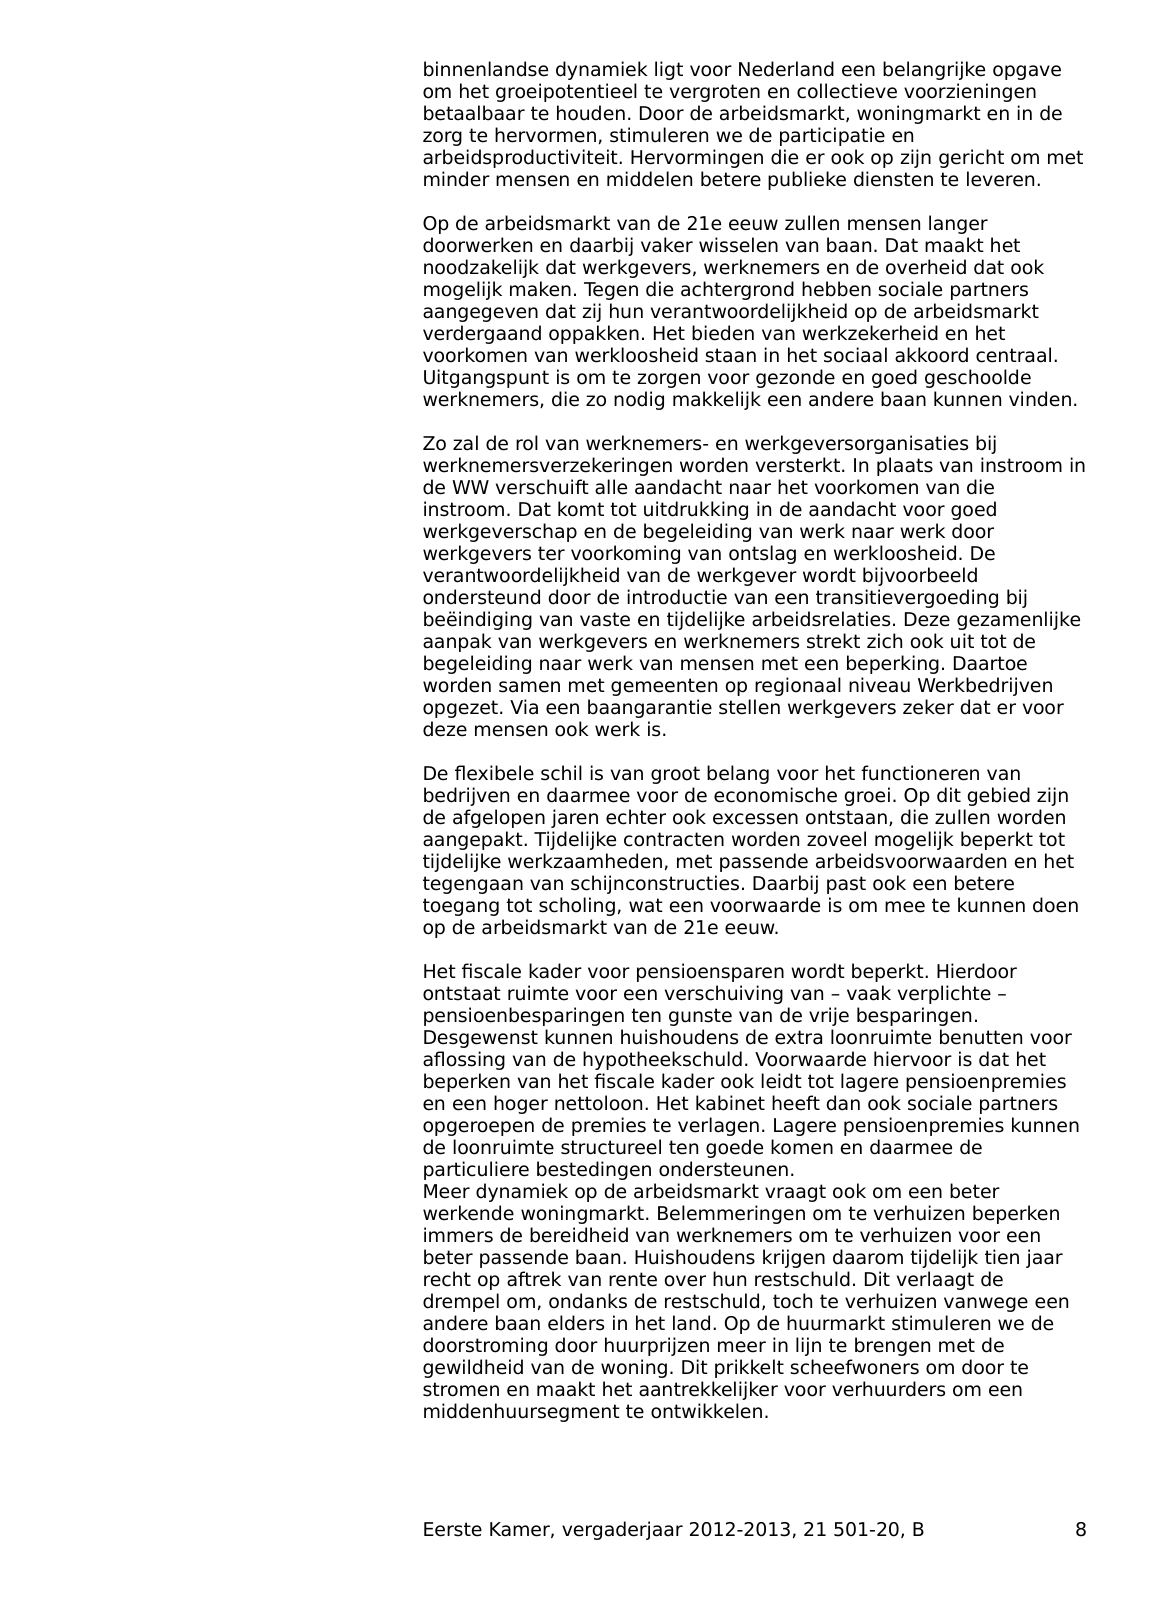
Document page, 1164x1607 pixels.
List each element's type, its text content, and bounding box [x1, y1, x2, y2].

text binnenlandse dynamiek ligt voor Nederland een belangrijke opgave om het groeipotentieel te vergroten en collectieve voorzieningen betaalbaar te houden. Door de arbeidsmarkt, woningmarkt en in de zorg te hervormen, stimuleren we de participatie en arbeidsproductiviteit. Hervormingen die er ook op zijn gericht om met minder mensen en middelen betere publieke diensten te leveren. [422, 59, 1087, 191]
text Op de arbeidsmarkt van de 21e eeuw zullen mensen langer doorwerken en daarbij vaker wisselen van baan. Dat maakt het noodzakelijk dat werkgevers, werknemers en de overheid dat ook mogelijk maken. Tegen die achtergrond hebben sociale partners aangegeven dat zij hun verantwoordelijkheid op de arbeidsmarkt verdergaand oppakken. Het bieden van werkzekerheid en het voorkomen van werkloosheid staan in het sociaal akkoord centraal. Uitgangspunt is om te zorgen voor gezonde en goed geschoolde werknemers, die zo nodig makkelijk een andere baan kunnen vinden. [422, 213, 1087, 411]
text Het fiscale kader voor pensioensparen wordt beperkt. Hierdoor ontstaat ruimte voor een verschuiving van – vaak verplichte – pensioenbesparingen ten gunste van de vrije besparingen. Desgewenst kunnen huishoudens de extra loonruimte benutten voor aflossing van de hypotheekschuld. Voorwaarde hiervoor is dat het beperken van het fiscale kader ook leidt tot lagere pensioenpremies en een hoger nettoloon. Het kabinet heeft dan ook sociale partners opgeroepen de premies te verlagen. Lagere pensioenpremies kunnen de loonruimte structureel ten goede komen en daarmee de particuliere bestedingen ondersteunen. [422, 961, 1087, 1181]
text Zo zal de rol van werknemers- en werkgeversorganisaties bij werknemersverzekeringen worden versterkt. In plaats van instroom in de WW verschuift alle aandacht naar het voorkomen van die instroom. Dat komt tot uitdrukking in de aandacht voor goed werkgeverschap en de begeleiding van werk naar werk door werkgevers ter voorkoming van ontslag en werkloosheid. De verantwoordelijkheid van de werkgever wordt bijvoorbeeld ondersteund door de introductie van een transitievergoeding bij beëindiging van vaste en tijdelijke arbeidsrelaties. Deze gezamenlijke aanpak van werkgevers en werknemers strekt zich ook uit tot de begeleiding naar werk van mensen met een beperking. Daartoe worden samen met gemeenten op regionaal niveau Werkbedrijven opgezet. Via een baangarantie stellen werkgevers zeker dat er voor deze mensen ook werk is. [422, 433, 1087, 741]
text De flexibele schil is van groot belang voor het functioneren van bedrijven en daarmee voor de economische groei. Op dit gebied zijn de afgelopen jaren echter ook excessen ontstaan, die zullen worden aangepakt. Tijdelijke contracten worden zoveel mogelijk beperkt tot tijdelijke werkzaamheden, met passende arbeidsvoorwaarden en het tegengaan van schijnconstructies. Daarbij past ook een betere toegang tot scholing, wat een voorwaarde is om mee te kunnen doen op de arbeidsmarkt van de 21e eeuw. [422, 763, 1087, 939]
text Meer dynamiek op de arbeidsmarkt vraagt ook om een beter werkende woningmarkt. Belemmeringen om te verhuizen beperken immers de bereidheid van werknemers om te verhuizen voor een beter passende baan. Huishoudens krijgen daarom tijdelijk tien jaar recht op aftrek van rente over hun restschuld. Dit verlaagt de drempel om, ondanks de restschuld, toch te verhuizen vanwege een andere baan elders in het land. Op de huurmarkt stimuleren we de doorstroming door huurprijzen meer in lijn te brengen met de gewildheid van de woning. Dit prikkelt scheefwoners om door te stromen en maakt het aantrekkelijker voor verhuurders om een middenhuursegment te ontwikkelen. [422, 1181, 1087, 1423]
